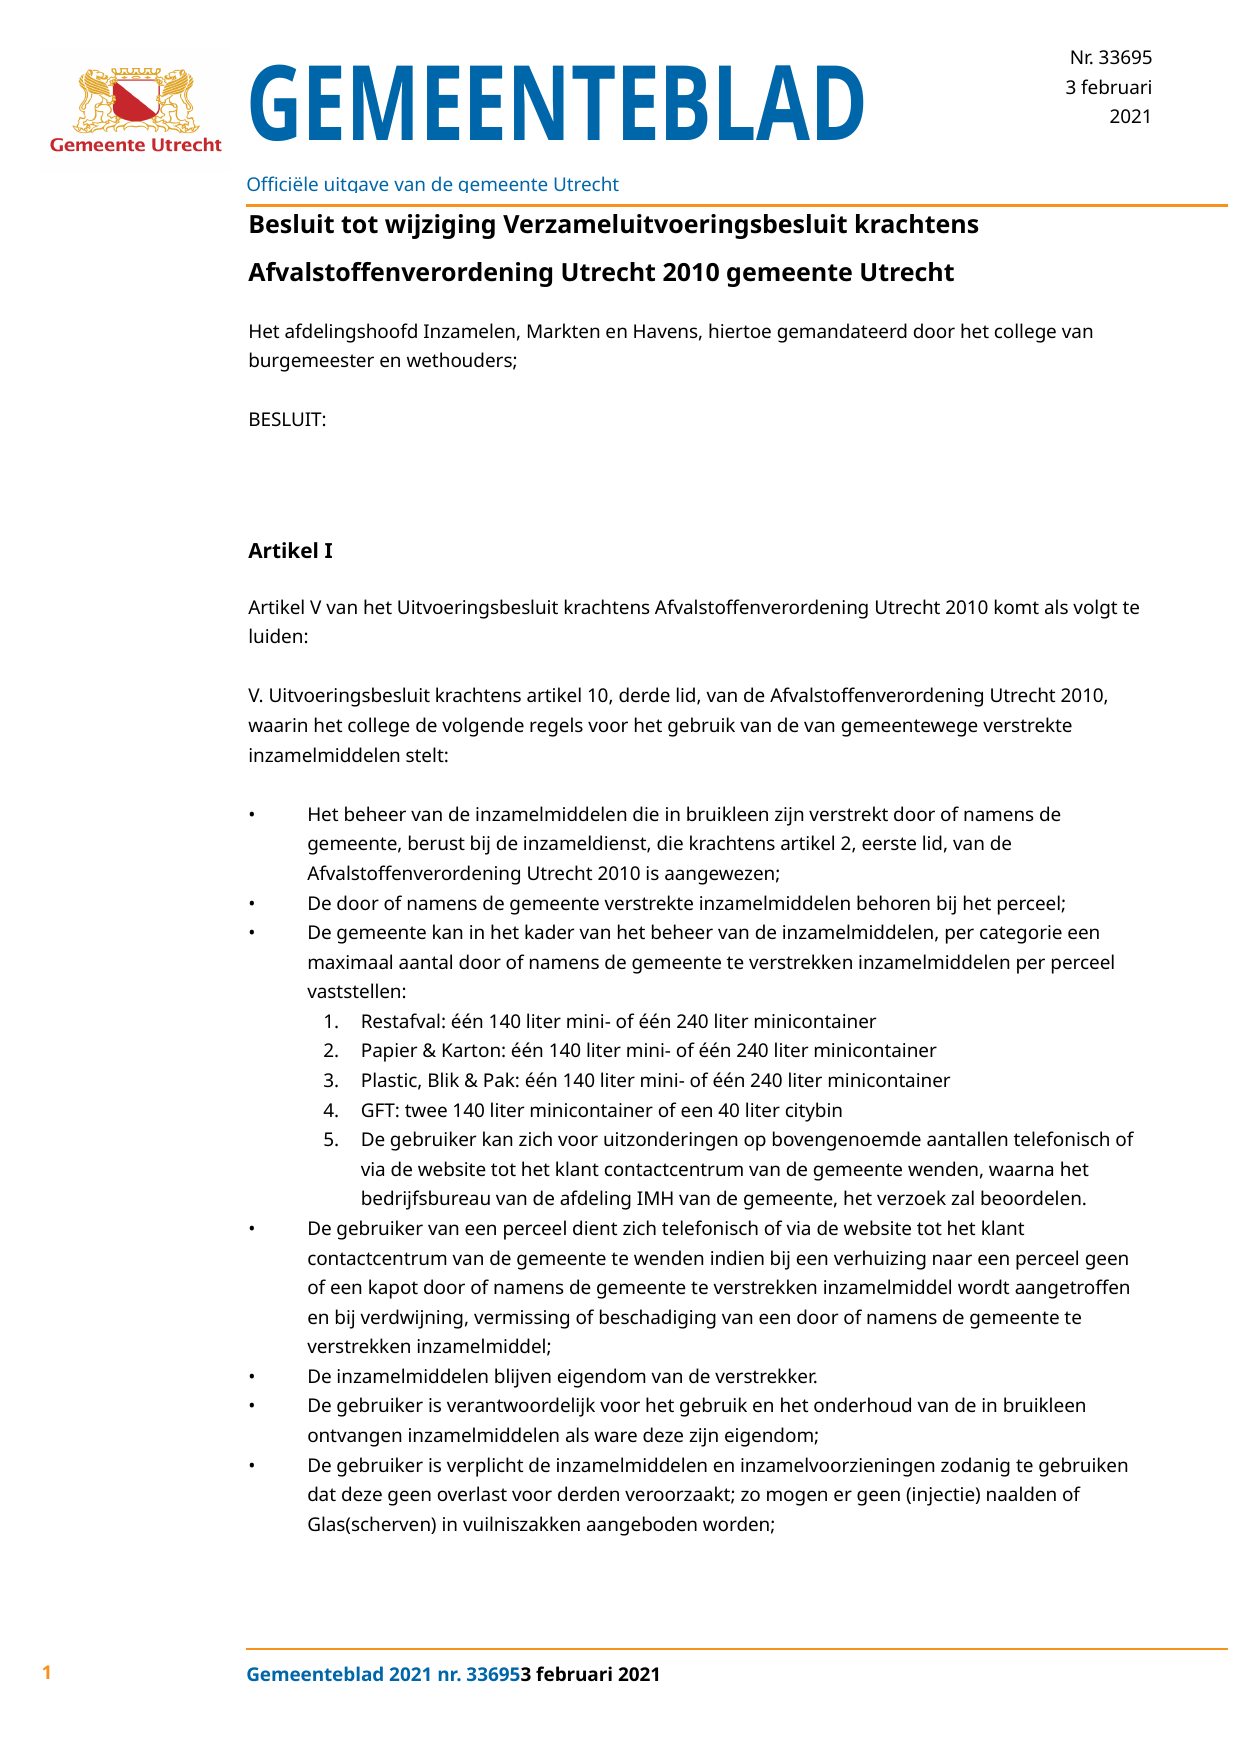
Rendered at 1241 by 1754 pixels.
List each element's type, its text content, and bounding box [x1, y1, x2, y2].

list De gebruiker van een perceel dient zich telefonisch of via de website tot het klant contactcentrum van de gemeente te wenden indien bij een verhuizing naar een perceel geen of een kapot door of namens de gemeente te verstrekken inzamelmiddel wordt aangetroffen en bij verdwijning, vermissing of beschadiging van een door of namens de gemeente te verstrekken inzamelmiddel; [248, 1215, 1152, 1359]
list Papier & Karton: één 140 liter mini- of één 240 liter minicontainer [323, 1038, 1152, 1063]
list De inzamelmiddelen blijven eigendom van de verstrekker. [248, 1363, 1152, 1389]
list De gebruiker is verantwoordelijk voor het gebruik en het onderhoud van de in bruikleen ontvangen inzamelmiddelen als ware deze zijn eigendom; [248, 1393, 1152, 1448]
picture [41, 47, 231, 172]
text Besluit tot wijziging Verzameluitvoeringsbesluit krachtens Afvalstoffenverordening Utrecht 2010 gemeente Utrecht [248, 207, 1152, 288]
list Restafval: één 140 liter mini- of één 240 liter minicontainer [323, 1008, 1152, 1034]
text Artikel V van het Uitvoeringsbesluit krachtens Afvalstoffenverordening Utrecht 2010 komt als volgt te luiden: [248, 594, 1152, 649]
text Artikel I [248, 536, 1152, 564]
text Het afdelingshoofd Inzamelen, Markten en Havens, hiertoe gemandateerd door het college van burgemeester en wethouders; [248, 318, 1152, 373]
list De gebruiker is verplicht de inzamelmiddelen en inzamelvoorzieningen zodanig te gebruiken dat deze geen overlast voor derden veroorzaakt; zo mogen er geen (injectie) naalden of Glas(scherven) in vuilniszakken aangeboden worden; [248, 1452, 1152, 1537]
text V. Uitvoeringsbesluit krachtens artikel 10, derde lid, van de Afvalstoffenverordening Utrecht 2010, waarin het college de volgende regels voor het gebruik van de van gemeentewege verstrekte inzamelmiddelen stelt: [248, 683, 1152, 768]
list De gebruiker kan zich voor uitzonderingen op bovengenoemde aantallen telefonisch of via de website tot het klant contactcentrum van de gemeente wenden, waarna het bedrijfsbureau van de afdeling IMH van de gemeente, het verzoek zal beoordelen. [323, 1126, 1152, 1211]
list Het beheer van de inzamelmiddelen die in bruikleen zijn verstrekt door of namens de gemeente, berust bij de inzameldienst, die krachtens artikel 2, eerste lid, van de Afvalstoffenverordening Utrecht 2010 is aangewezen; [248, 801, 1152, 886]
list De gemeente kan in het kader van het beheer van de inzamelmiddelen, per categorie een maximaal aantal door of namens de gemeente te verstrekken inzamelmiddelen per perceel vaststellen: [248, 919, 1152, 1004]
list De door of namens de gemeente verstrekte inzamelmiddelen behoren bij het perceel; [248, 890, 1152, 916]
list GFT: twee 140 liter minicontainer of een 40 liter citybin [323, 1097, 1152, 1123]
text BESLUIT: [248, 407, 1152, 432]
list Plastic, Blik & Pak: één 140 liter mini- of één 240 liter minicontainer [323, 1067, 1152, 1093]
